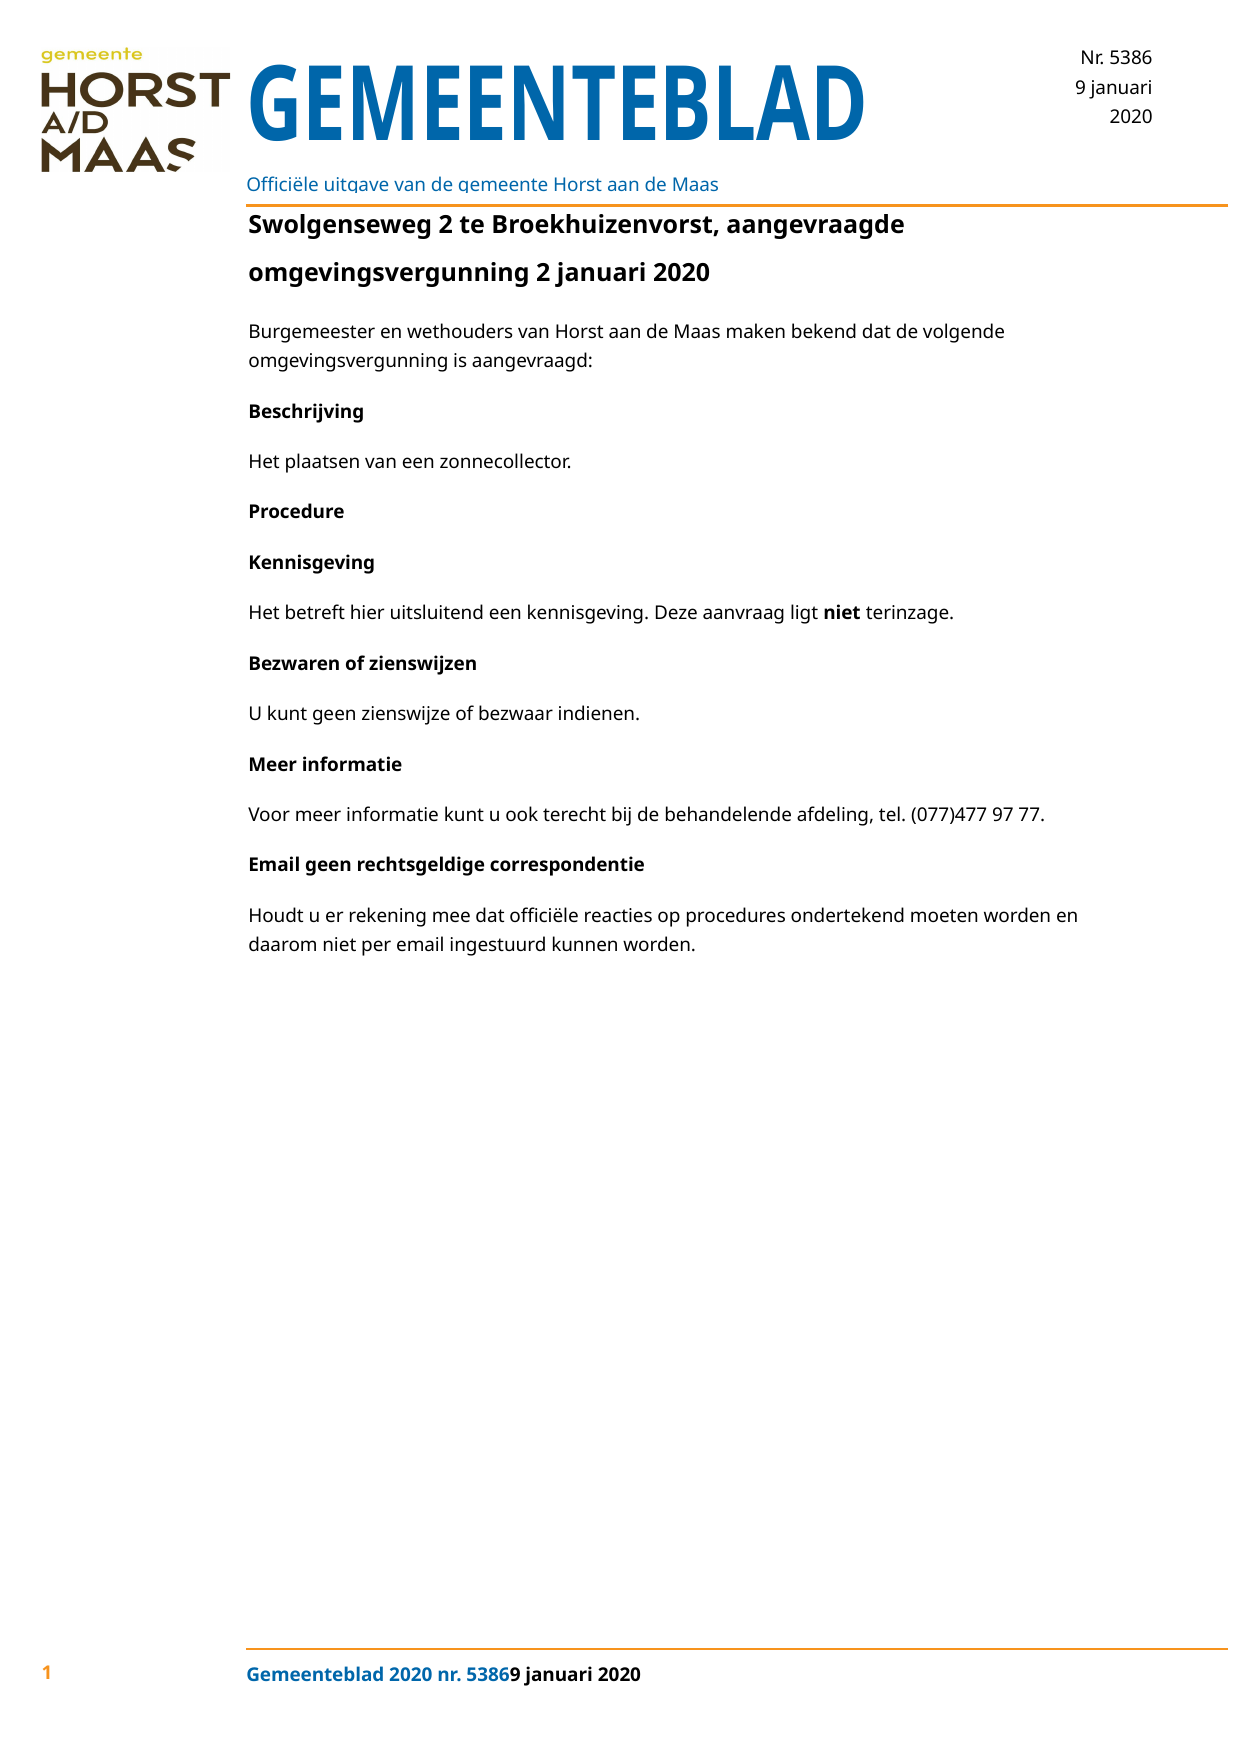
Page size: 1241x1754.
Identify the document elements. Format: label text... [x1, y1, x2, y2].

picture [41, 47, 231, 172]
text Kennisgeving [248, 549, 1152, 575]
text Burgemeester en wethouders van Horst aan de Maas maken bekend dat de volgende omgevingsvergunning is aangevraagd: [248, 318, 1152, 373]
text U kunt geen zienswijze of bezwaar indienen. [248, 700, 1152, 726]
text Bezwaren of zienswijzen [248, 650, 1152, 676]
text Het betreft hier uitsluitend een kennisgeving. Deze aanvraag ligt niet terinzage. [248, 599, 1152, 625]
text Procedure [248, 499, 1152, 524]
text Email geen rechtsgeldige correspondentie [248, 852, 1152, 877]
text Het plaatsen van een zonnecollector. [248, 448, 1152, 474]
text Beschrijving [248, 398, 1152, 424]
text Swolgenseweg 2 te Broekhuizenvorst, aangevraagde omgevingsvergunning 2 januari 2020 [248, 207, 1152, 288]
text Houdt u er rekening mee dat officiële reacties op procedures ondertekend moeten worden en daarom niet per email ingestuurd kunnen worden. [248, 902, 1152, 957]
text Meer informatie [248, 751, 1152, 777]
text Voor meer informatie kunt u ook terecht bij de behandelende afdeling, tel. (077)477 97 77. [248, 801, 1152, 827]
